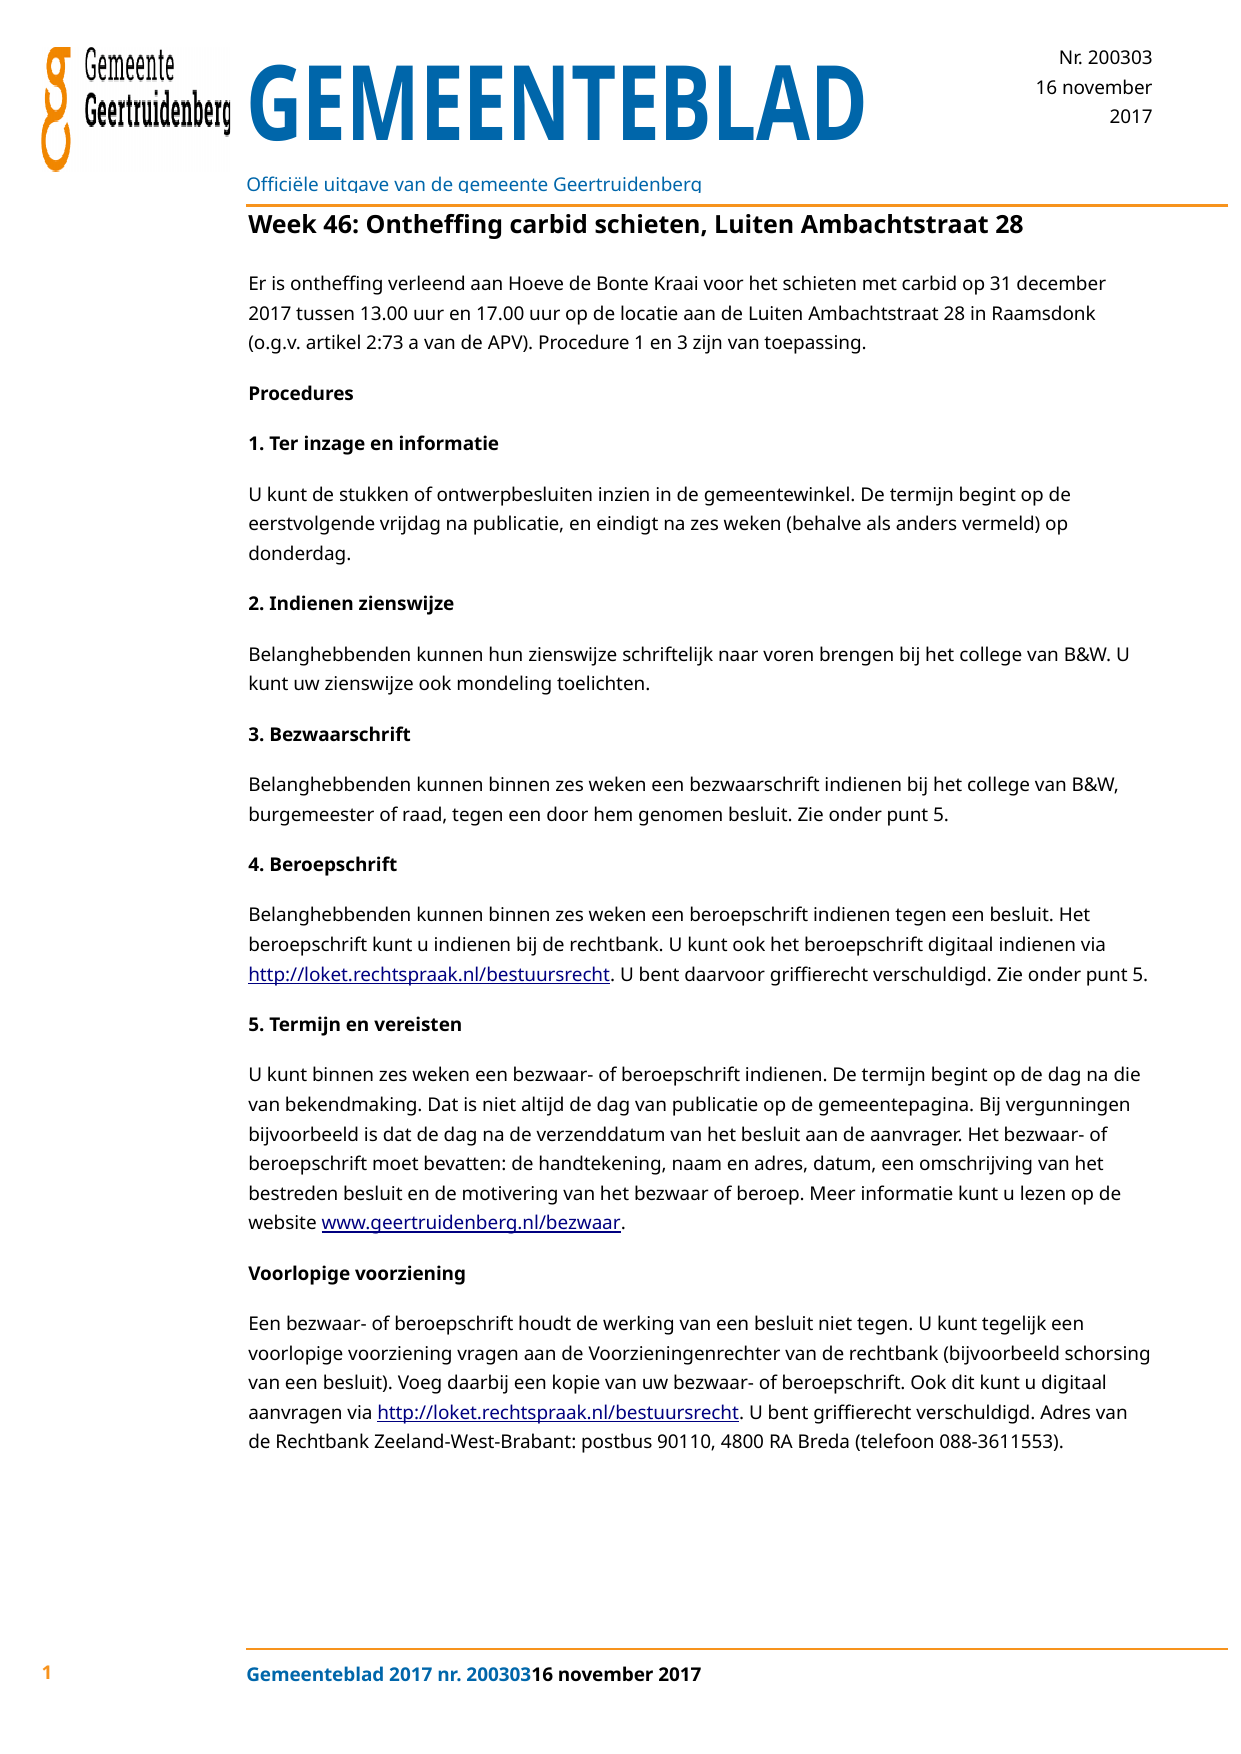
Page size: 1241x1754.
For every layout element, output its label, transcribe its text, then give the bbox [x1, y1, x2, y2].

text Voorlopige voorziening [248, 1260, 1152, 1286]
text 5. Termijn en vereisten [248, 1011, 1152, 1037]
text Belanghebbenden kunnen hun zienswijze schriftelijk naar voren brengen bij het college van B&W. U kunt uw zienswijze ook mondeling toelichten. [248, 641, 1152, 696]
text Procedures [248, 380, 1152, 406]
text U kunt de stukken of ontwerpbesluiten inzien in de gemeentewinkel. De termijn begint op de eerstvolgende vrijdag na publicatie, en eindigt na zes weken (behalve als anders vermeld) op donderdag. [248, 481, 1152, 566]
text Belanghebbenden kunnen binnen zes weken een beroepschrift indienen tegen een besluit. Het beroepschrift kunt u indienen bij de rechtbank. U kunt ook het beroepschrift digitaal indienen via http://loket.rechtspraak.nl/bestuursrecht. U bent daarvoor griffierecht verschuldigd. Zie onder punt 5. [248, 902, 1152, 986]
text 1. Ter inzage en informatie [248, 430, 1152, 456]
picture [41, 47, 231, 172]
text U kunt binnen zes weken een bezwaar- of beroepschrift indienen. De termijn begint op de dag na die van bekendmaking. Dat is niet altijd de dag van publicatie op de gemeentepagina. Bij vergunningen bijvoorbeeld is dat de dag na de verzenddatum van het besluit aan de aanvrager. Het bezwaar- of beroepschrift moet bevatten: de handtekening, naam en adres, datum, een omschrijving van het bestreden besluit en de motivering van het bezwaar of beroep. Meer informatie kunt u lezen op de website www.geertruidenberg.nl/bezwaar. [248, 1062, 1152, 1235]
text 2. Indienen zienswijze [248, 590, 1152, 616]
text 3. Bezwaarschrift [248, 721, 1152, 746]
text Belanghebbenden kunnen binnen zes weken een bezwaarschrift indienen bij het college van B&W, burgemeester of raad, tegen een door hem genomen besluit. Zie onder punt 5. [248, 771, 1152, 826]
text Er is ontheffing verleend aan Hoeve de Bonte Kraai voor het schieten met carbid op 31 december 2017 tussen 13.00 uur en 17.00 uur op de locatie aan de Luiten Ambachtstraat 28 in Raamsdonk (o.g.v. artikel 2:73 a van de APV). Procedure 1 en 3 zijn van toepassing. [248, 270, 1152, 355]
text 4. Beroepschrift [248, 851, 1152, 877]
text Een bezwaar- of beroepschrift houdt de werking van een besluit niet tegen. U kunt tegelijk een voorlopige voorziening vragen aan de Voorzieningenrechter van de rechtbank (bijvoorbeeld schorsing van een besluit). Voeg daarbij een kopie van uw bezwaar- of beroepschrift. Ook dit kunt u digitaal aanvragen via http://loket.rechtspraak.nl/bestuursrecht. U bent griffierecht verschuldigd. Adres van de Rechtbank Zeeland-West-Brabant: postbus 90110, 4800 RA Breda (telefoon 088-3611553). [248, 1310, 1152, 1454]
text Week 46: Ontheffing carbid schieten, Luiten Ambachtstraat 28 [248, 207, 1152, 241]
